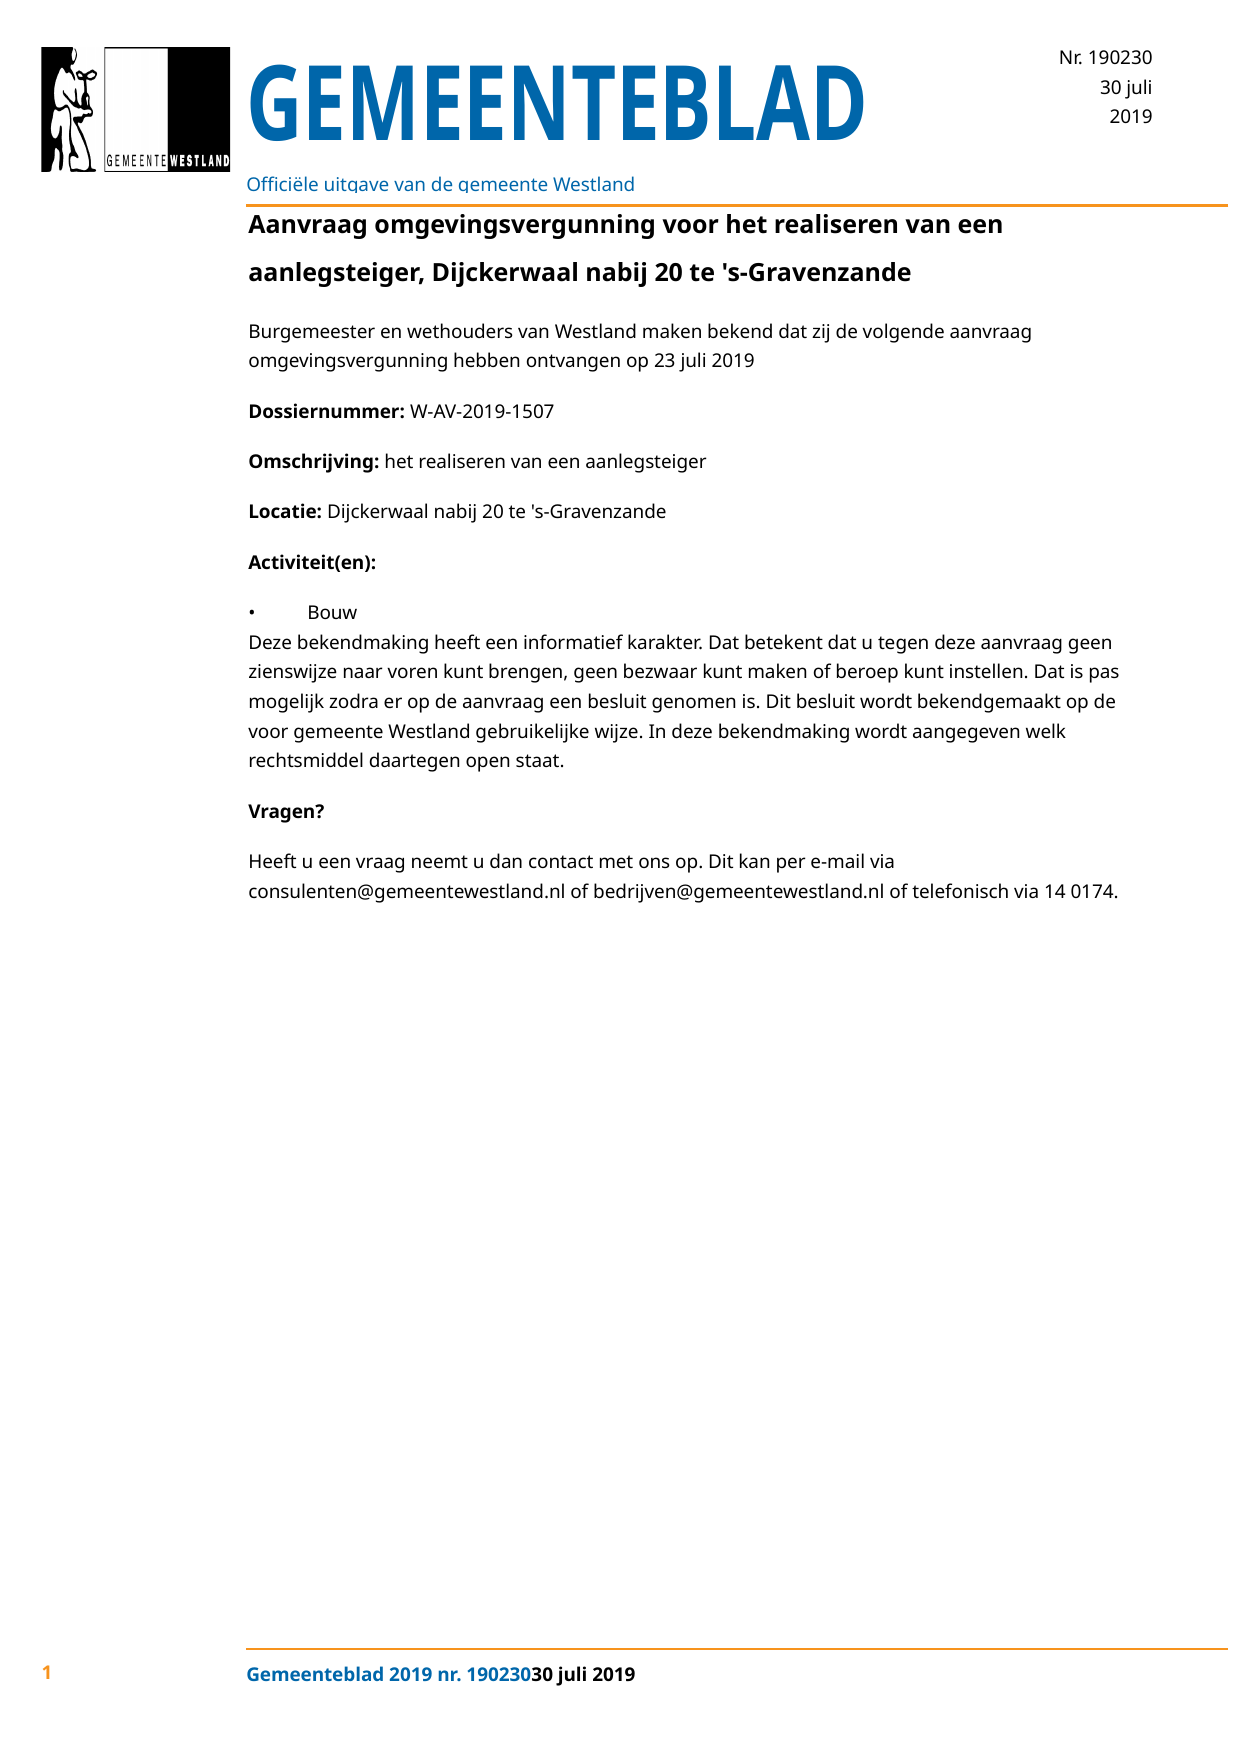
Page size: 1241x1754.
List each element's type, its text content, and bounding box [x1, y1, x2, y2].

picture [41, 47, 231, 172]
text Dossiernummer: W-AV-2019-1507 [248, 398, 1152, 424]
text Omschrijving: het realiseren van een aanlegsteiger [248, 448, 1152, 474]
text Heeft u een vraag neemt u dan contact met ons op. Dit kan per e-mail via consulenten@gemeentewestland.nl of bedrijven@gemeentewestland.nl of telefonisch via 14 0174. [248, 848, 1152, 904]
text Deze bekendmaking heeft een informatief karakter. Dat betekent dat u tegen deze aanvraag geen zienswijze naar voren kunt brengen, geen bezwaar kunt maken of beroep kunt instellen. Dat is pas mogelijk zodra er op de aanvraag een besluit genomen is. Dit besluit wordt bekendgemaakt op de voor gemeente Westland gebruikelijke wijze. In deze bekendmaking wordt aangegeven welk rechtsmiddel daartegen open staat. [248, 629, 1152, 773]
text Activiteit(en): [248, 549, 1152, 575]
text Vragen? [248, 798, 1152, 824]
text Burgemeester en wethouders van Westland maken bekend dat zij de volgende aanvraag omgevingsvergunning hebben ontvangen op 23 juli 2019 [248, 318, 1152, 373]
list Bouw [248, 599, 1152, 625]
text Aanvraag omgevingsvergunning voor het realiseren van een aanlegsteiger, Dijckerwaal nabij 20 te 's-Gravenzande [248, 207, 1152, 288]
text Locatie: Dijckerwaal nabij 20 te 's-Gravenzande [248, 499, 1152, 524]
